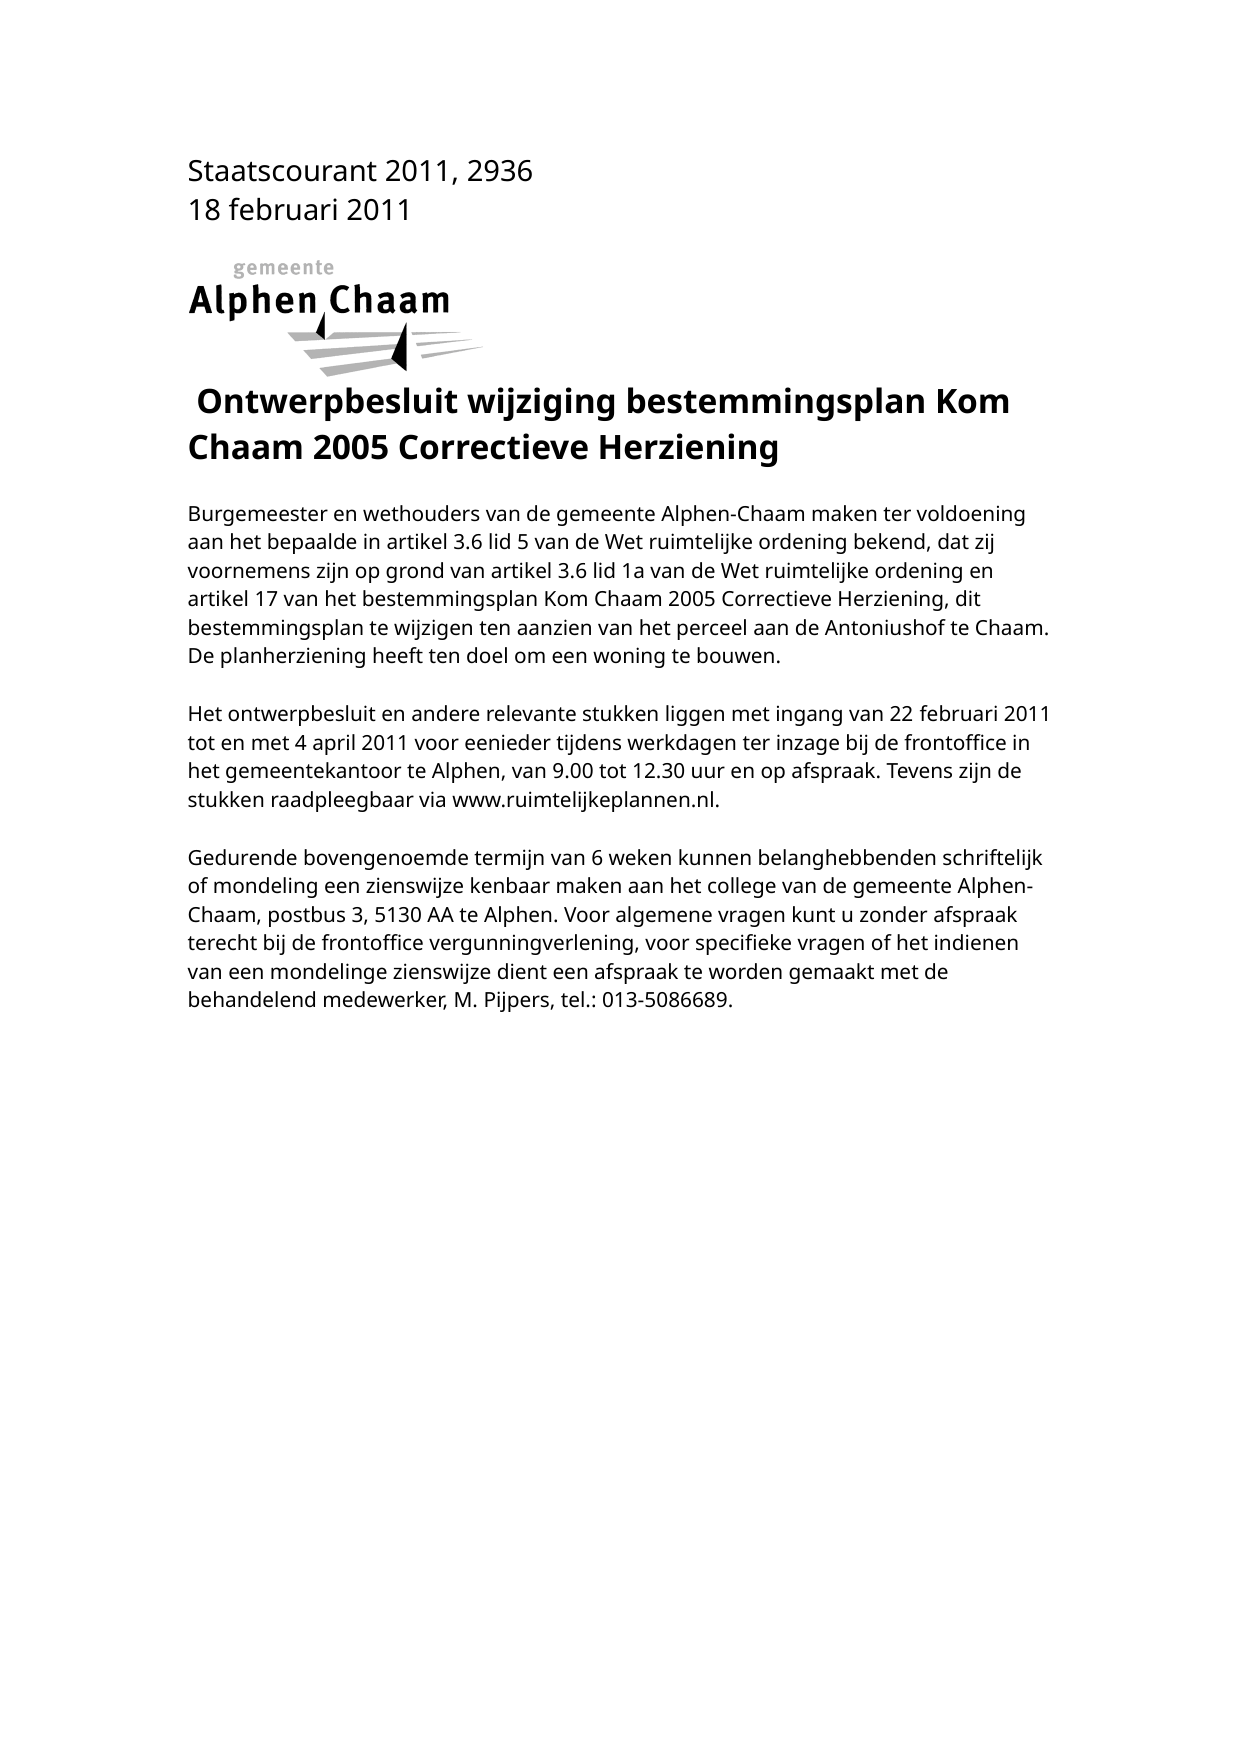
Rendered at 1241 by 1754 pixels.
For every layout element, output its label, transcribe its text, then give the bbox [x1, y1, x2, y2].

picture [187, 258, 484, 378]
text Het ontwerpbesluit en andere relevante stukken liggen met ingang van 22 februari 2011 tot en met 4 april 2011 voor eenieder tijdens werkdagen ter inzage bij de frontoffice in het gemeentekantoor te Alphen, van 9.00 tot 12.30 uur en op afspraak. Tevens zijn de stukken raadpleegbaar via www.ruimtelijkeplannen.nl. [187, 699, 1053, 813]
text 18 februari 2011 [187, 190, 1053, 229]
text Burgemeester en wethouders van de gemeente Alphen-Chaam maken ter voldoening aan het bepaalde in artikel 3.6 lid 5 van de Wet ruimtelijke ordening bekend, dat zij voornemens zijn op grond van artikel 3.6 lid 1a van de Wet ruimtelijke ordening en artikel 17 van het bestemmingsplan Kom Chaam 2005 Correctieve Herziening, dit bestemmingsplan te wijzigen ten aanzien van het perceel aan de Antoniushof te Chaam. De planherziening heeft ten doel om een woning te bouwen. [187, 499, 1053, 669]
subtitle Ontwerpbesluit wijziging bestemmingsplan Kom Chaam 2005 Correctieve Herziening [187, 271, 1053, 469]
text Staatscourant 2011, 2936 [187, 150, 1053, 190]
text Gedurende bovengenoemde termijn van 6 weken kunnen belanghebbenden schriftelijk of mondeling een zienswijze kenbaar maken aan het college van de gemeente Alphen-Chaam, postbus 3, 5130 AA te Alphen. Voor algemene vragen kunt u zonder afspraak terecht bij de frontoffice vergunningverlening, voor specifieke vragen of het indienen van een mondelinge zienswijze dient een afspraak te worden gemaakt met de behandelend medewerker, M. Pijpers, tel.: 013-5086689. [187, 843, 1053, 1014]
